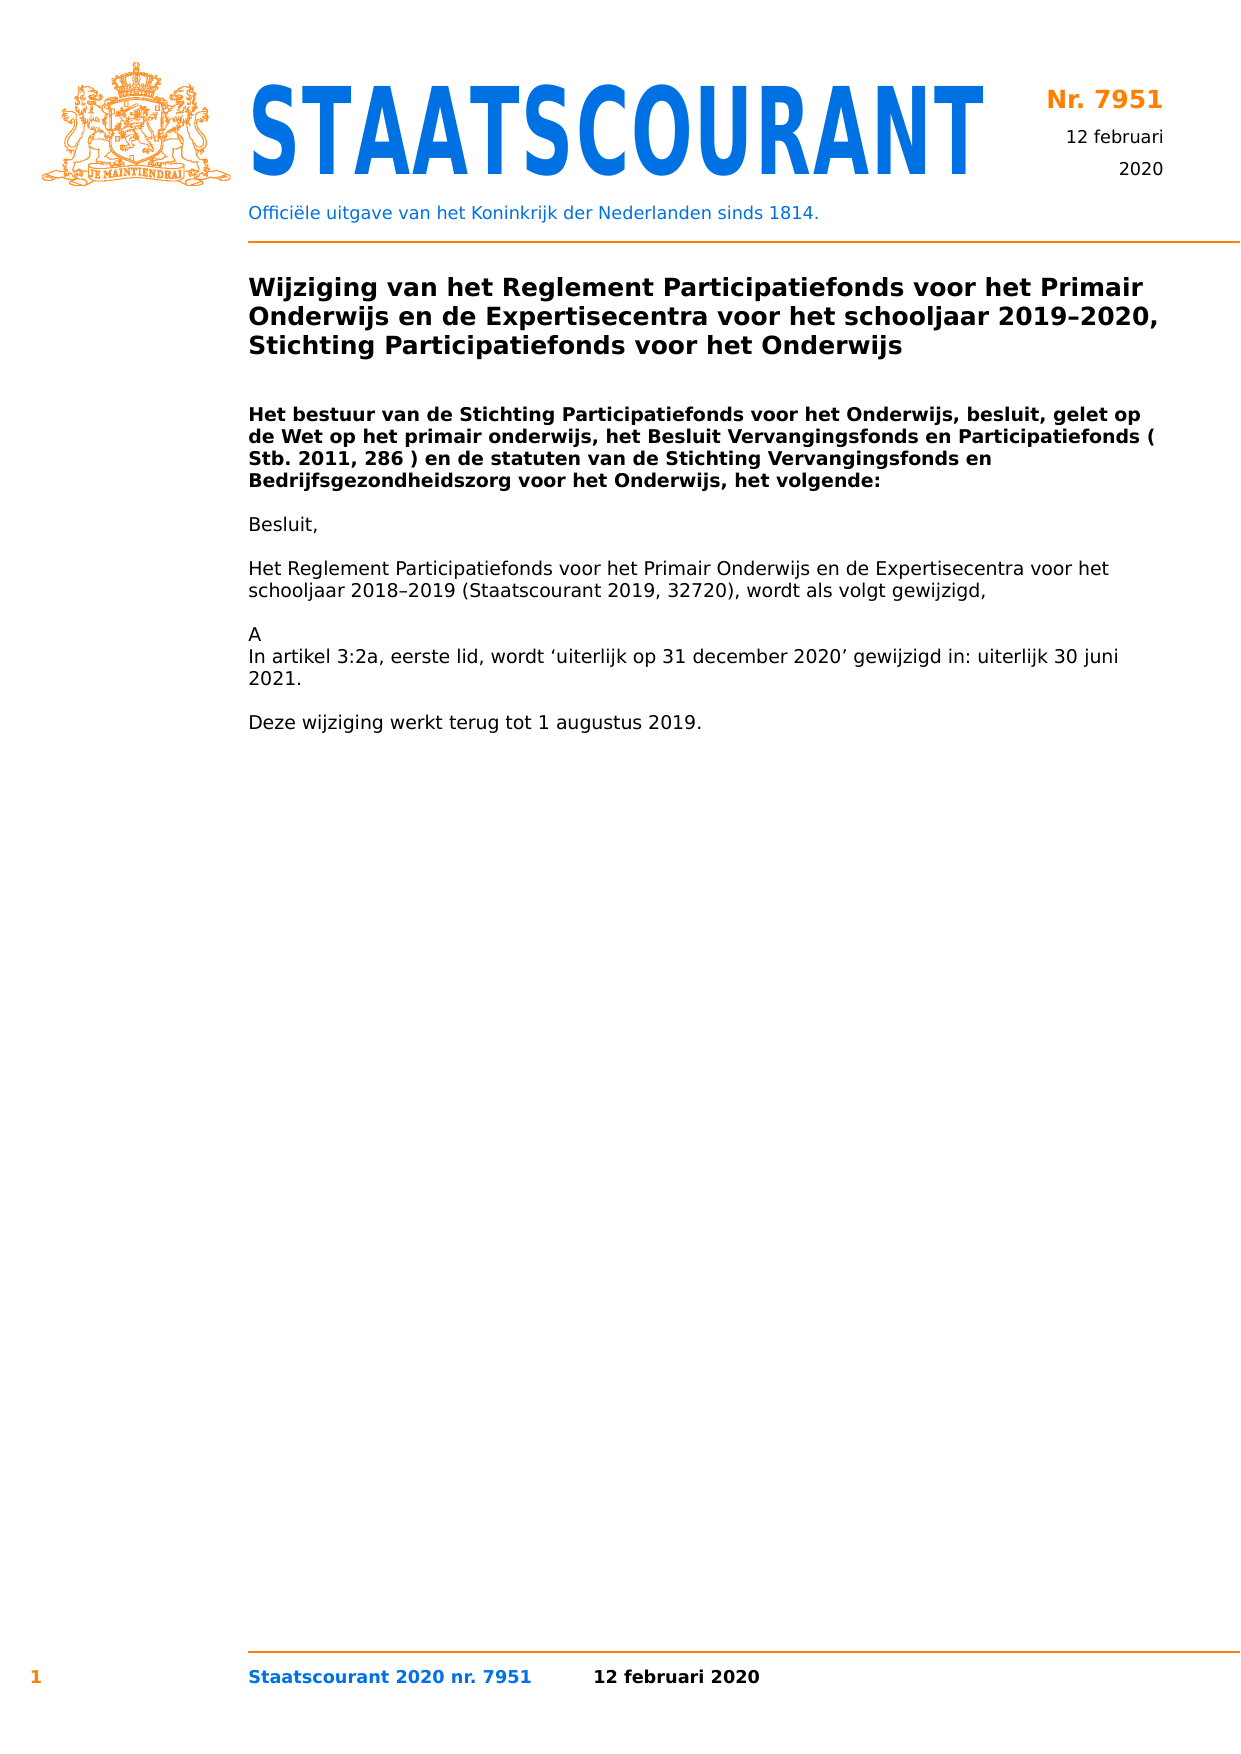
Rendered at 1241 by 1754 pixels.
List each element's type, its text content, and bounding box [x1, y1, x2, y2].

text Deze wijziging werkt terug tot 1 augustus 2019. [248, 712, 1163, 733]
picture [41, 62, 231, 186]
table_cell Officiële uitgave van het Koninkrijk der Nederlanden sinds 1814. [248, 203, 1240, 241]
table_cell 2020 [998, 153, 1240, 203]
table_header STAATSCOURANT [248, 62, 998, 203]
subtitle Wijziging van het Reglement Participatiefonds voor het Primair Onderwijs en de Expertisecentra voor het schooljaar 2019–2020, Stichting Participatiefonds voor het Onderwijs [248, 273, 1163, 361]
table_header Nr. 7951 [998, 62, 1240, 121]
table_header [25, 62, 248, 241]
text Het Reglement Participatiefonds voor het Primair Onderwijs en de Expertisecentra voor het schooljaar 2018–2019 (Staatscourant 2019, 32720), wordt als volgt gewijzigd, [248, 558, 1163, 602]
text Besluit, [248, 514, 1163, 536]
text A [248, 624, 1163, 646]
table_cell 12 februari [998, 121, 1240, 153]
text Het bestuur van de Stichting Participatiefonds voor het Onderwijs, besluit, gelet op de Wet op het primair onderwijs, het Besluit Vervangingsfonds en Participatiefonds ( Stb. 2011, 286 ) en de statuten van de Stichting Vervangingsfonds en Bedrijfsgezondheidszorg voor het Onderwijs, het volgende: [248, 404, 1163, 492]
text In artikel 3:2a, eerste lid, wordt ‘uiterlijk op 31 december 2020’ gewijzigd in: uiterlijk 30 juni 2021. [248, 646, 1163, 690]
